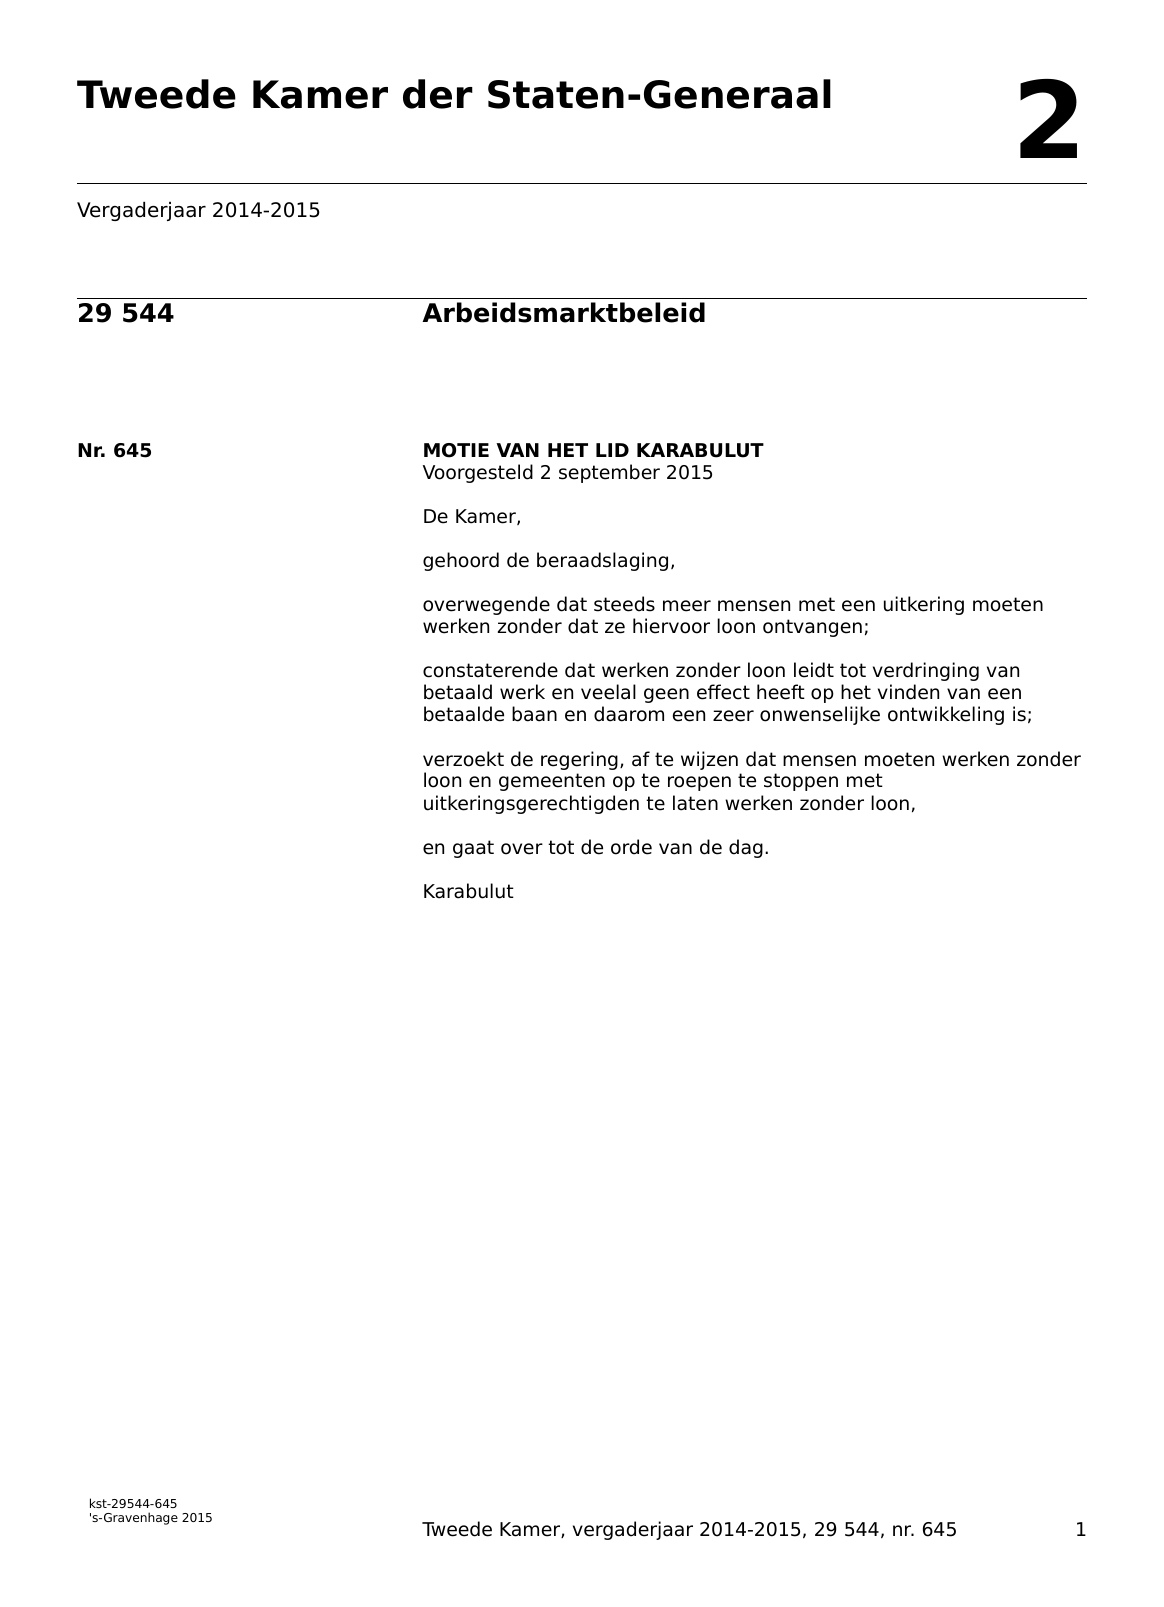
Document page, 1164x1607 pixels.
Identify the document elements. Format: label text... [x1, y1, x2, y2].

table_header 2 [886, 59, 1087, 183]
text 's-Gravenhage 2015 [88, 1511, 323, 1525]
text Karabulut [422, 881, 1087, 903]
text gehoord de beraadslaging, [422, 550, 1087, 572]
subtitle 29 544 Arbeidsmarktbeleid [77, 299, 1087, 329]
table_header Tweede Kamer der Staten-Generaal [77, 59, 886, 183]
text overwegende dat steeds meer mensen met een uitkering moeten werken zonder dat ze hiervoor loon ontvangen; [422, 594, 1087, 638]
text Voorgesteld 2 september 2015 [422, 462, 1087, 484]
text kst-29544-645 [88, 1497, 323, 1511]
text verzoekt de regering, af te wijzen dat mensen moeten werken zonder loon en gemeenten op te roepen te stoppen met uitkeringsgerechtigden te laten werken zonder loon, [422, 748, 1087, 814]
subtitle Nr. 645 MOTIE VAN HET LID KARABULUT [77, 440, 1087, 462]
table_cell Vergaderjaar 2014-2015 [77, 184, 1087, 298]
text constaterende dat werken zonder loon leidt tot verdringing van betaald werk en veelal geen effect heeft op het vinden van een betaalde baan en daarom een zeer onwenselijke ontwikkeling is; [422, 660, 1087, 726]
text De Kamer, [422, 506, 1087, 528]
text en gaat over tot de orde van de dag. [422, 837, 1087, 858]
